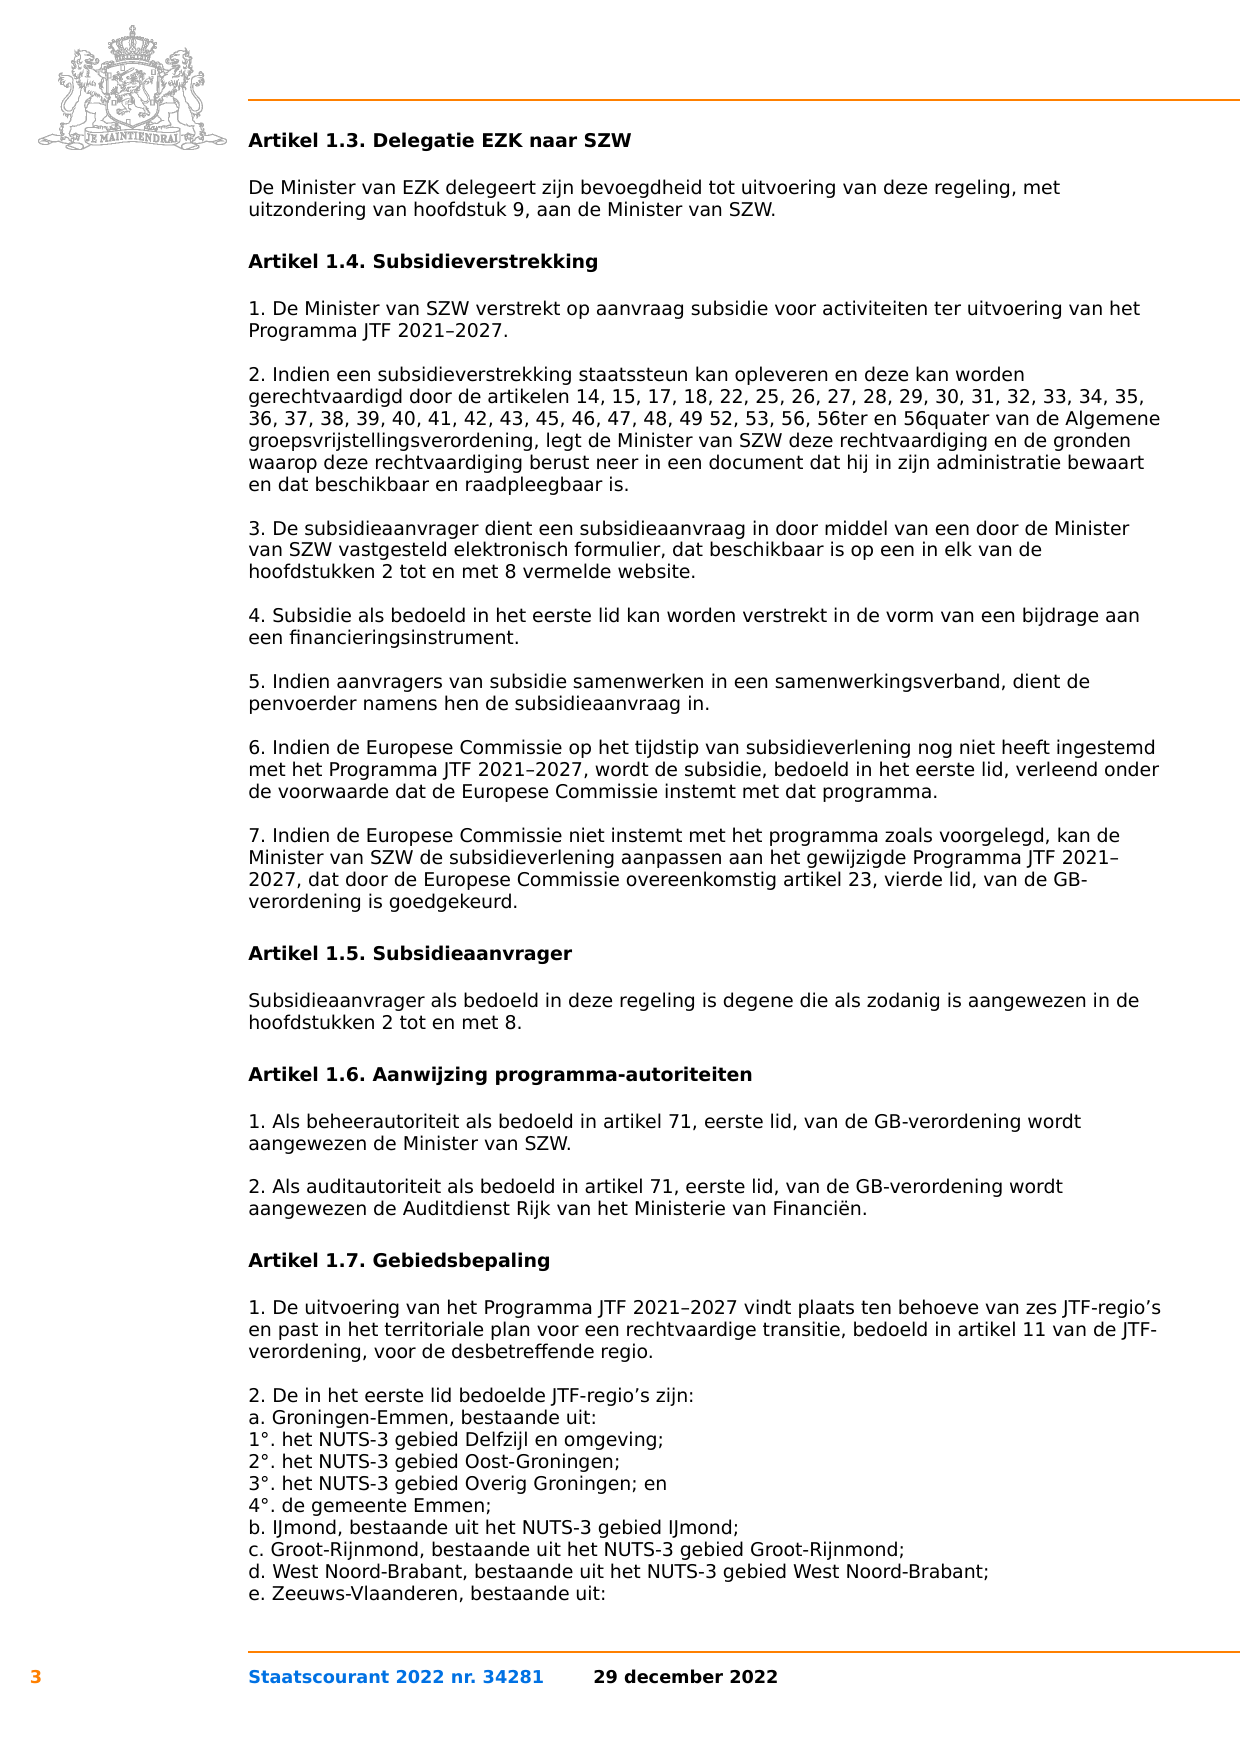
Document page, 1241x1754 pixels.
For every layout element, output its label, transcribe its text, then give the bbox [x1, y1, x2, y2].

subtitle Artikel 1.4. Subsidieverstrekking [248, 251, 1163, 273]
subtitle Artikel 1.5. Subsidieaanvrager [248, 943, 1163, 964]
text 1. Als beheerautoriteit als bedoeld in artikel 71, eerste lid, van de GB-verordening wordt aangewezen de Minister van SZW. [248, 1111, 1163, 1154]
text 1. De uitvoering van het Programma JTF 2021–2027 vindt plaats ten behoeve van zes JTF-regio’s en past in het territoriale plan voor een rechtvaardige transitie, bedoeld in artikel 11 van de JTF-verordening, voor de desbetreffende regio. [248, 1297, 1163, 1363]
text c. Groot-Rijnmond, bestaande uit het NUTS-3 gebied Groot-Rijnmond; [248, 1539, 1163, 1561]
text De Minister van EZK delegeert zijn bevoegdheid tot uitvoering van deze regeling, met uitzondering van hoofdstuk 9, aan de Minister van SZW. [248, 177, 1163, 221]
text 3°. het NUTS-3 gebied Overig Groningen; en [248, 1473, 1163, 1495]
text 5. Indien aanvragers van subsidie samenwerken in een samenwerkingsverband, dient de penvoerder namens hen de subsidieaanvraag in. [248, 671, 1163, 715]
text 2. Als auditautoriteit als bedoeld in artikel 71, eerste lid, van de GB-verordening wordt aangewezen de Auditdienst Rijk van het Ministerie van Financiën. [248, 1176, 1163, 1220]
text 1. De Minister van SZW verstrekt op aanvraag subsidie voor activiteiten ter uitvoering van het Programma JTF 2021–2027. [248, 298, 1163, 342]
text d. West Noord-Brabant, bestaande uit het NUTS-3 gebied West Noord-Brabant; [248, 1561, 1163, 1583]
text 2. De in het eerste lid bedoelde JTF-regio’s zijn: [248, 1385, 1163, 1407]
text 3. De subsidieaanvrager dient een subsidieaanvraag in door middel van een door de Minister van SZW vastgesteld elektronisch formulier, dat beschikbaar is op een in elk van de hoofdstukken 2 tot en met 8 vermelde website. [248, 517, 1163, 583]
text e. Zeeuws-Vlaanderen, bestaande uit: [248, 1583, 1163, 1605]
text 6. Indien de Europese Commissie op het tijdstip van subsidieverlening nog niet heeft ingestemd met het Programma JTF 2021–2027, wordt de subsidie, bedoeld in het eerste lid, verleend onder de voorwaarde dat de Europese Commissie instemt met dat programma. [248, 737, 1163, 803]
text Subsidieaanvrager als bedoeld in deze regeling is degene die als zodanig is aangewezen in de hoofdstukken 2 tot en met 8. [248, 989, 1163, 1033]
text 4°. de gemeente Emmen; [248, 1495, 1163, 1517]
subtitle Artikel 1.6. Aanwijzing programma-autoriteiten [248, 1063, 1163, 1086]
text 4. Subsidie als bedoeld in het eerste lid kan worden verstrekt in de vorm van een bijdrage aan een financieringsinstrument. [248, 605, 1163, 649]
subtitle Artikel 1.7. Gebiedsbepaling [248, 1250, 1163, 1272]
text 2. Indien een subsidieverstrekking staatssteun kan opleveren en deze kan worden gerechtvaardigd door de artikelen 14, 15, 17, 18, 22, 25, 26, 27, 28, 29, 30, 31, 32, 33, 34, 35, 36, 37, 38, 39, 40, 41, 42, 43, 45, 46, 47, 48, 49 52, 53, 56, 56ter en 56quater van de Algemene groepsvrijstellingsverordening, legt de Minister van SZW deze rechtvaardiging en de gronden waarop deze rechtvaardiging berust neer in een document dat hij in zijn administratie bewaart en dat beschikbaar en raadpleegbaar is. [248, 364, 1163, 496]
picture [38, 25, 227, 150]
text 1°. het NUTS-3 gebied Delfzijl en omgeving; [248, 1429, 1163, 1451]
text b. IJmond, bestaande uit het NUTS-3 gebied IJmond; [248, 1517, 1163, 1539]
text 7. Indien de Europese Commissie niet instemt met het programma zoals voorgelegd, kan de Minister van SZW de subsidieverlening aanpassen aan het gewijzigde Programma JTF 2021–2027, dat door de Europese Commissie overeenkomstig artikel 23, vierde lid, van de GB-verordening is goedgekeurd. [248, 825, 1163, 913]
subtitle Artikel 1.3. Delegatie EZK naar SZW [248, 130, 1163, 152]
text a. Groningen-Emmen, bestaande uit: [248, 1407, 1163, 1429]
text 2°. het NUTS-3 gebied Oost-Groningen; [248, 1451, 1163, 1473]
